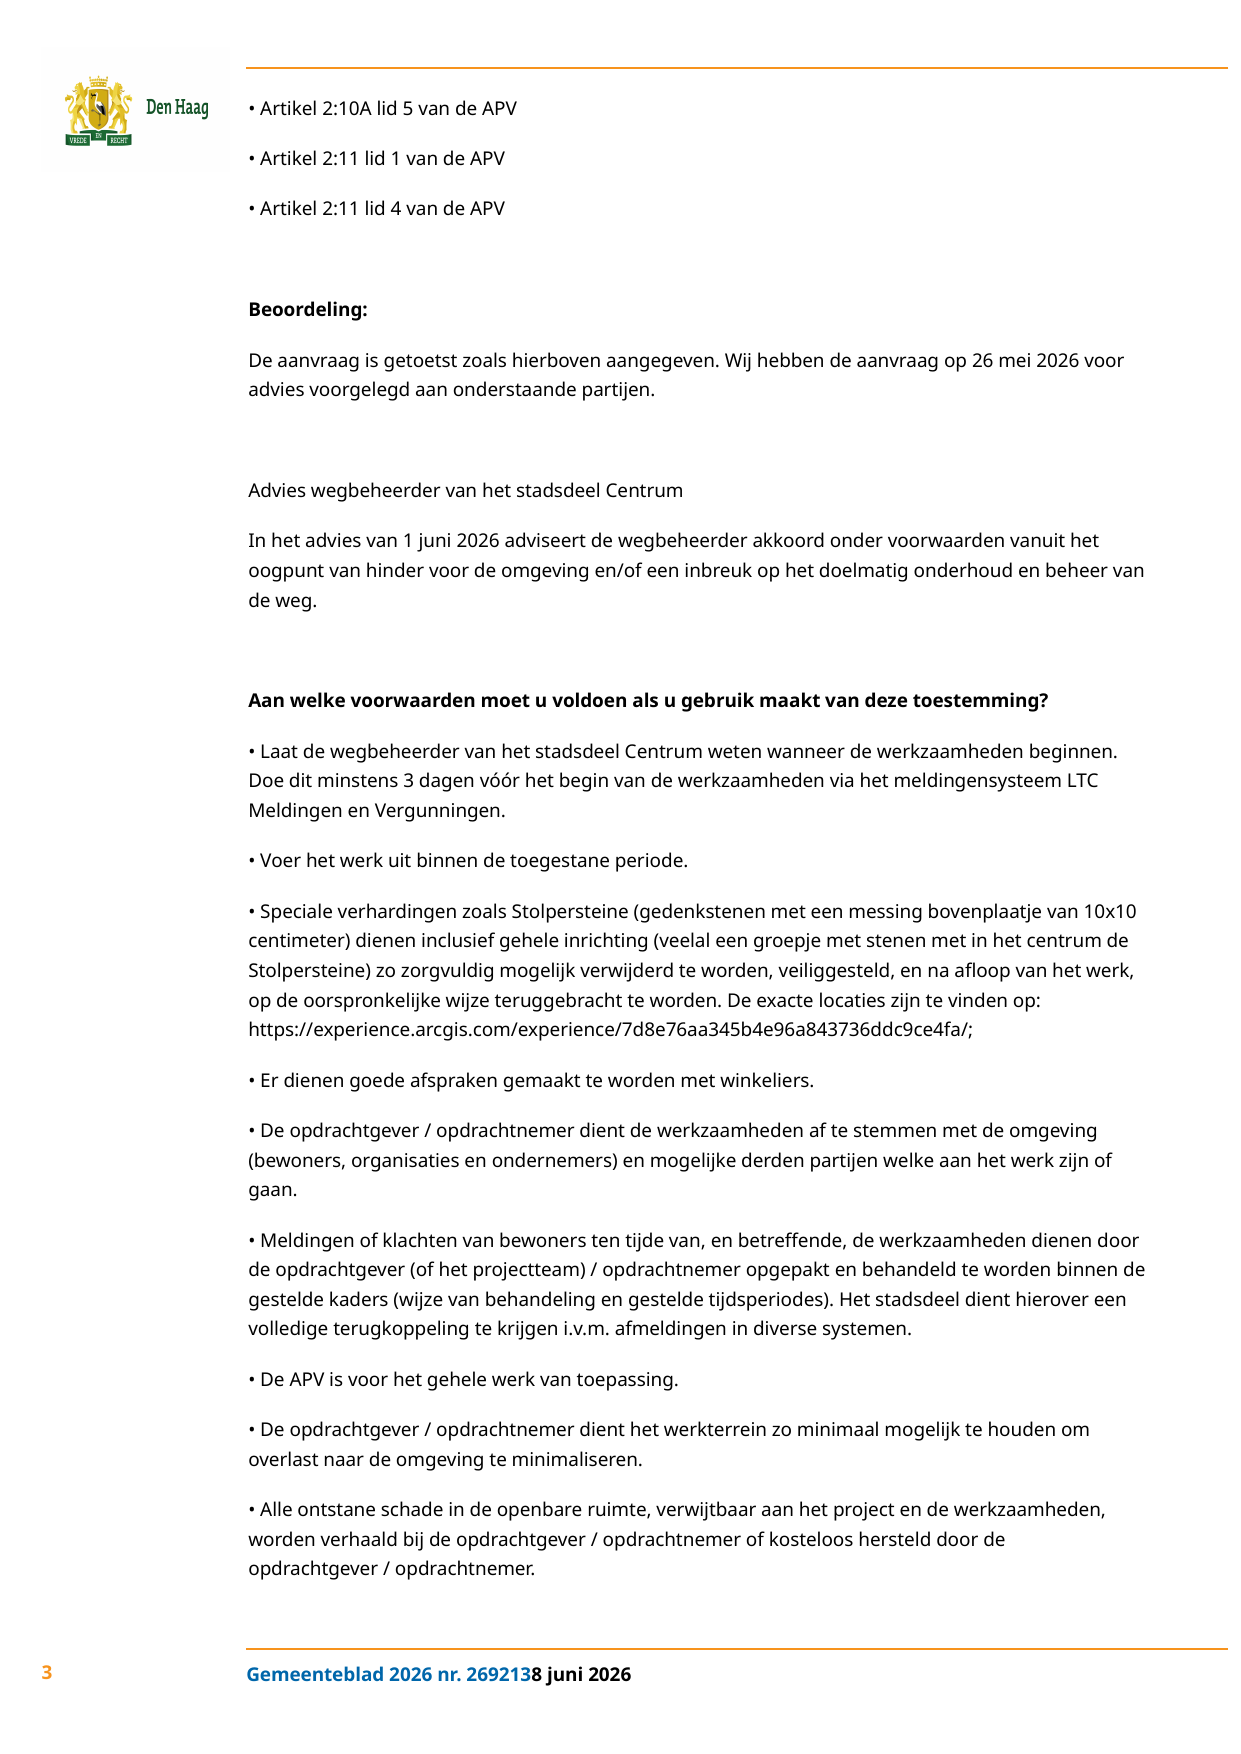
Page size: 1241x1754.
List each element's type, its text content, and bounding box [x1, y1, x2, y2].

text • Laat de wegbeheerder van het stadsdeel Centrum weten wanneer de werkzaamheden beginnen. Doe dit minstens 3 dagen vóór het begin van de werkzaamheden via het meldingensysteem LTC Meldingen en Vergunningen. [248, 738, 1152, 823]
text Aan welke voorwaarden moet u voldoen als u gebruik maakt van deze toestemming? [248, 688, 1152, 713]
text • Meldingen of klachten van bewoners ten tijde van, en betreffende, de werkzaamheden dienen door de opdrachtgever (of het projectteam) / opdrachtnemer opgepakt en behandeld te worden binnen de gestelde kaders (wijze van behandeling en gestelde tijdsperiodes). Het stadsdeel dient hierover een volledige terugkoppeling te krijgen i.v.m. afmeldingen in diverse systemen. [248, 1227, 1152, 1341]
text • Artikel 2:11 lid 4 van de APV [248, 196, 1152, 221]
text • De opdrachtgever / opdrachtnemer dient het werkterrein zo minimaal mogelijk te houden om overlast naar de omgeving te minimaliseren. [248, 1416, 1152, 1472]
text • De APV is voor het gehele werk van toepassing. [248, 1366, 1152, 1392]
text In het advies van 1 juni 2026 adviseert de wegbeheerder akkoord onder voorwaarden vanuit het oogpunt van hinder voor de omgeving en/of een inbreuk op het doelmatig onderhoud en beheer van de weg. [248, 528, 1152, 613]
text • De opdrachtgever / opdrachtnemer dient de werkzaamheden af te stemmen met de omgeving (bewoners, organisaties en ondernemers) en mogelijke derden partijen welke aan het werk zijn of gaan. [248, 1117, 1152, 1202]
text De aanvraag is getoetst zoals hierboven aangegeven. Wij hebben de aanvraag op 26 mei 2026 voor advies voorgelegd aan onderstaande partijen. [248, 347, 1152, 402]
text • Er dienen goede afspraken gemaakt te worden met winkeliers. [248, 1067, 1152, 1093]
text • Artikel 2:11 lid 1 van de APV [248, 145, 1152, 171]
text • Voer het werk uit binnen de toegestane periode. [248, 848, 1152, 873]
picture [41, 47, 231, 172]
text Beoordeling: [248, 296, 1152, 322]
text • Alle ontstane schade in de openbare ruimte, verwijtbaar aan het project en de werkzaamheden, worden verhaald bij de opdrachtgever / opdrachtnemer of kosteloos hersteld door de opdrachtgever / opdrachtnemer. [248, 1496, 1152, 1581]
text • Speciale verhardingen zoals Stolpersteine (gedenkstenen met een messing bovenplaatje van 10x10 centimeter) dienen inclusief gehele inrichting (veelal een groepje met stenen met in het centrum de Stolpersteine) zo zorgvuldig mogelijk verwijderd te worden, veiliggesteld, en na afloop van het werk, op de oorspronkelijke wijze teruggebracht te worden. De exacte locaties zijn te vinden op: https://experience.arcgis.com/experience/7d8e76aa345b4e96a843736ddc9ce4fa/; [248, 898, 1152, 1042]
text • Artikel 2:10A lid 5 van de APV [248, 95, 1152, 121]
text Advies wegbeheerder van het stadsdeel Centrum [248, 477, 1152, 503]
